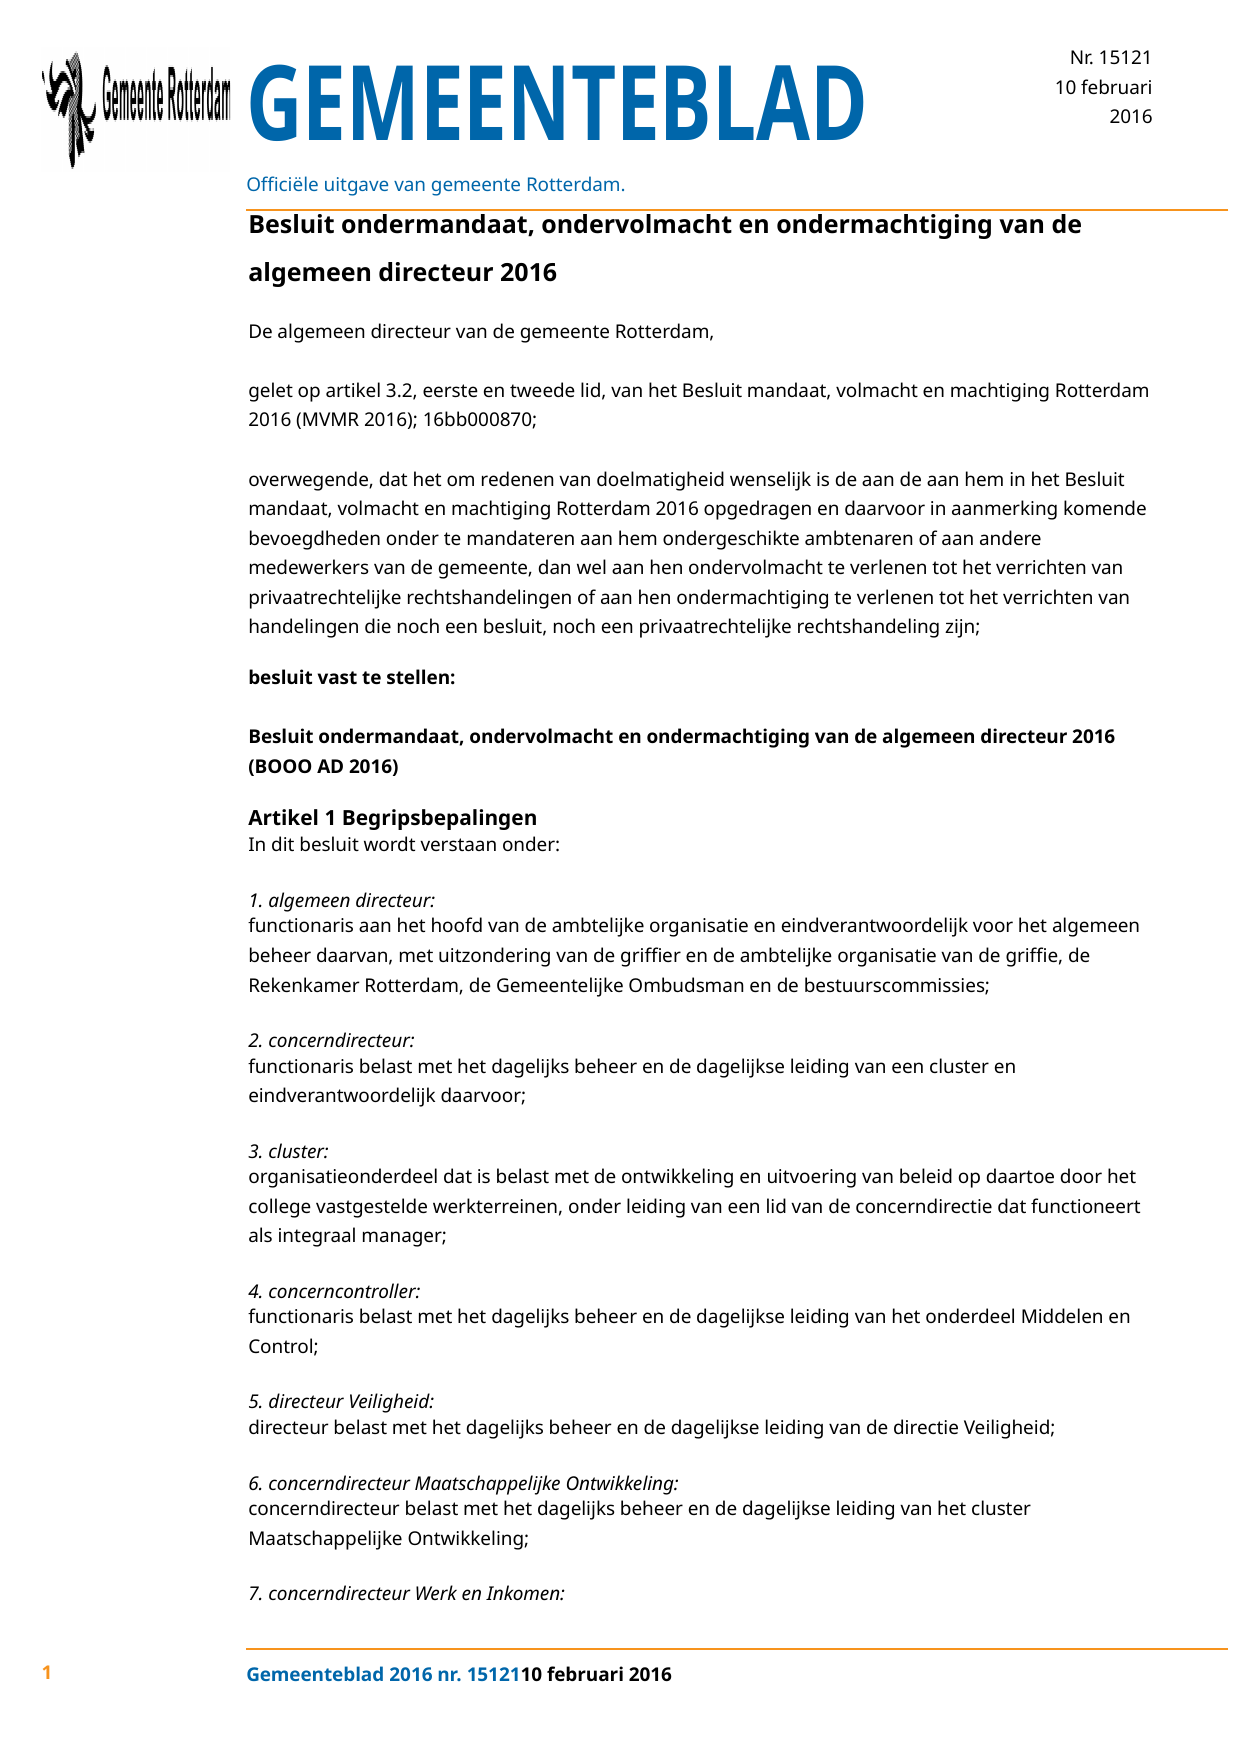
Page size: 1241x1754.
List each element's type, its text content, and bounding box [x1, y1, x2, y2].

text functionaris aan het hoofd van de ambtelijke organisatie en eindverantwoordelijk voor het algemeen beheer daarvan, met uitzondering van de griffier en de ambtelijke organisatie van de griffie, de Rekenkamer Rotterdam, de Gemeentelijke Ombudsman en de bestuurscommissies; [248, 913, 1152, 998]
text 5. directeur Veiligheid: [248, 1389, 1152, 1414]
text 4. concerncontroller: [248, 1278, 1152, 1304]
text overwegende, dat het om redenen van doelmatigheid wenselijk is de aan de aan hem in het Besluit mandaat, volmacht en machtiging Rotterdam 2016 opgedragen en daarvoor in aanmerking komende bevoegdheden onder te mandateren aan hem ondergeschikte ambtenaren of aan andere medewerkers van de gemeente, dan wel aan hen ondervolmacht te verlenen tot het verrichten van privaatrechtelijke rechtshandelingen of aan hen ondermachtiging te verlenen tot het verrichten van handelingen die noch een besluit, noch een privaatrechtelijke rechtshandeling zijn; [248, 466, 1152, 639]
text concerndirecteur belast met het dagelijks beheer en de dagelijkse leiding van het cluster Maatschappelijke Ontwikkeling; [248, 1495, 1152, 1551]
text 1. algemeen directeur: [248, 887, 1152, 913]
text Artikel 1 Begripsbepalingen [248, 803, 1152, 832]
text 7. concerndirecteur Werk en Inkomen: [248, 1580, 1152, 1606]
text Besluit ondermandaat, ondervolmacht en ondermachtiging van de algemeen directeur 2016 [248, 211, 1152, 288]
text Besluit ondermandaat, ondervolmacht en ondermachtiging van de algemeen directeur 2016 (BOOO AD 2016) [248, 723, 1152, 778]
text 2. concerndirecteur: [248, 1027, 1152, 1053]
text directeur belast met het dagelijks beheer en de dagelijkse leiding van de directie Veiligheid; [248, 1414, 1152, 1440]
text In dit besluit wordt verstaan onder: [248, 832, 1152, 857]
text 3. cluster: [248, 1138, 1152, 1163]
text functionaris belast met het dagelijks beheer en de dagelijkse leiding van het onderdeel Middelen en Control; [248, 1304, 1152, 1359]
picture [41, 47, 231, 172]
text De algemeen directeur van de gemeente Rotterdam, [248, 318, 1152, 344]
text besluit vast te stellen: [248, 664, 1152, 690]
text organisatieonderdeel dat is belast met de ontwikkeling en uitvoering van beleid op daartoe door het college vastgestelde werkterreinen, onder leiding van een lid van de concerndirectie dat functioneert als integraal manager; [248, 1163, 1152, 1248]
text functionaris belast met het dagelijks beheer en de dagelijkse leiding van een cluster en eindverantwoordelijk daarvoor; [248, 1053, 1152, 1108]
text gelet op artikel 3.2, eerste en tweede lid, van het Besluit mandaat, volmacht en machtiging Rotterdam 2016 (MVMR 2016); 16bb000870; [248, 377, 1152, 432]
text 6. concerndirecteur Maatschappelijke Ontwikkeling: [248, 1470, 1152, 1495]
